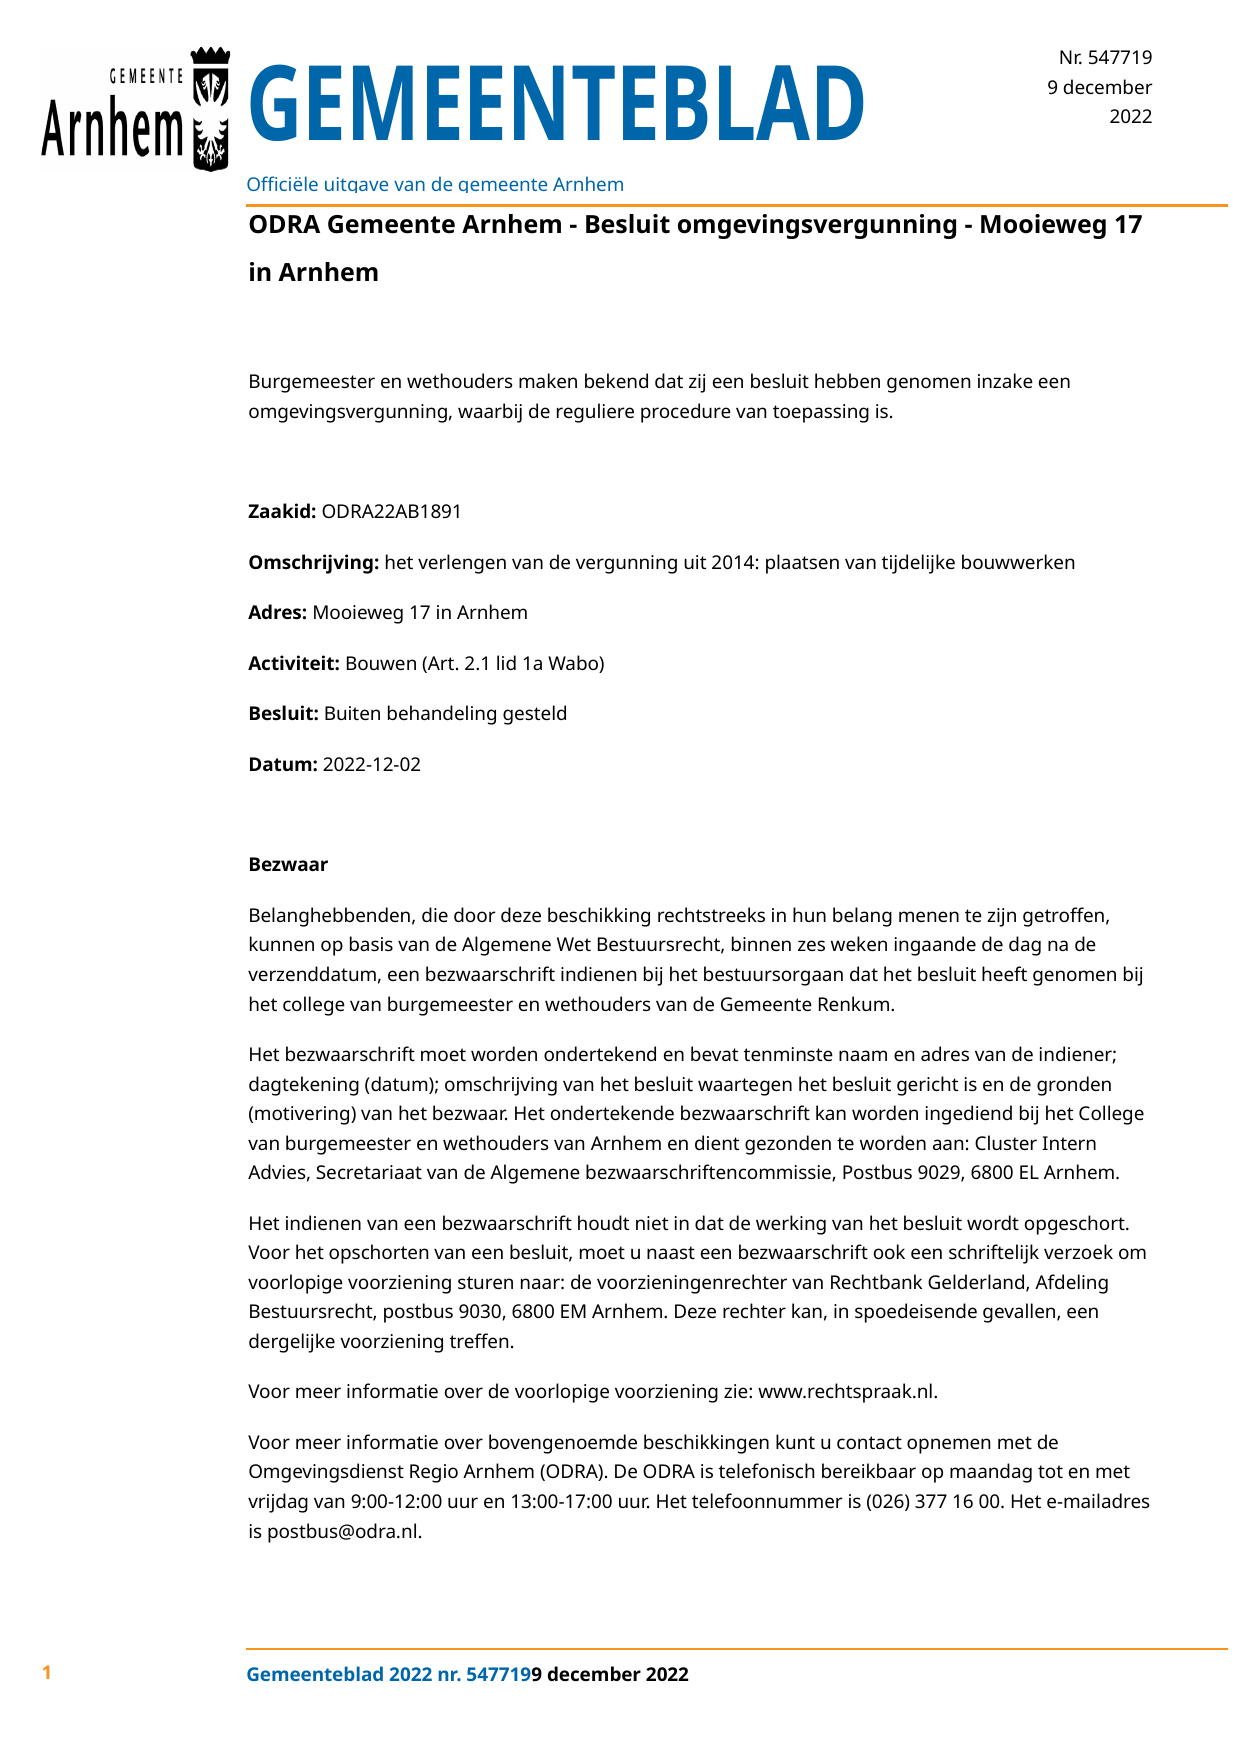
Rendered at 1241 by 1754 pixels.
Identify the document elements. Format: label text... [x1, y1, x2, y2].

text Omschrijving: het verlengen van de vergunning uit 2014: plaatsen van tijdelijke bouwwerken [248, 549, 1152, 575]
text Voor meer informatie over de voorlopige voorziening zie: www.rechtspraak.nl. [248, 1379, 1152, 1404]
text Voor meer informatie over bovengenoemde beschikkingen kunt u contact opnemen met de Omgevingsdienst Regio Arnhem (ODRA). De ODRA is telefonisch bereikbaar op maandag tot en met vrijdag van 9:00-12:00 uur en 13:00-17:00 uur. Het telefoonnummer is (026) 377 16 00. Het e-mailadres is postbus@odra.nl. [248, 1429, 1152, 1544]
text Burgemeester en wethouders maken bekend dat zij een besluit hebben genomen inzake een omgevingsvergunning, waarbij de reguliere procedure van toepassing is. [248, 368, 1152, 424]
text Belanghebbenden, die door deze beschikking rechtstreeks in hun belang menen te zijn getroffen, kunnen op basis van de Algemene Wet Bestuursrecht, binnen zes weken ingaande de dag na de verzenddatum, een bezwaarschrift indienen bij het bestuursorgaan dat het besluit heeft genomen bij het college van burgemeester en wethouders van de Gemeente Renkum. [248, 902, 1152, 1017]
text Activiteit: Bouwen (Art. 2.1 lid 1a Wabo) [248, 650, 1152, 676]
text Het bezwaarschrift moet worden ondertekend en bevat tenminste naam en adres van de indiener; dagtekening (datum); omschrijving van het besluit waartegen het besluit gericht is en de gronden (motivering) van het bezwaar. Het ondertekende bezwaarschrift kan worden ingediend bij het College van burgemeester en wethouders van Arnhem en dient gezonden te worden aan: Cluster Intern Advies, Secretariaat van de Algemene bezwaarschriftencommissie, Postbus 9029, 6800 EL Arnhem. [248, 1041, 1152, 1185]
text ODRA Gemeente Arnhem - Besluit omgevingsvergunning - Mooieweg 17 in Arnhem [248, 207, 1152, 288]
text Het indienen van een bezwaarschrift houdt niet in dat de werking van het besluit wordt opgeschort. Voor het opschorten van een besluit, moet u naast een bezwaarschrift ook een schriftelijk verzoek om voorlopige voorziening sturen naar: de voorzieningenrechter van Rechtbank Gelderland, Afdeling Bestuursrecht, postbus 9030, 6800 EM Arnhem. Deze rechter kan, in spoedeisende gevallen, een dergelijke voorziening treffen. [248, 1210, 1152, 1354]
text Datum: 2022-12-02 [248, 751, 1152, 777]
text Bezwaar [248, 852, 1152, 877]
picture [41, 47, 231, 172]
text Besluit: Buiten behandeling gesteld [248, 700, 1152, 726]
text Zaakid: ODRA22AB1891 [248, 499, 1152, 524]
text Adres: Mooieweg 17 in Arnhem [248, 599, 1152, 625]
